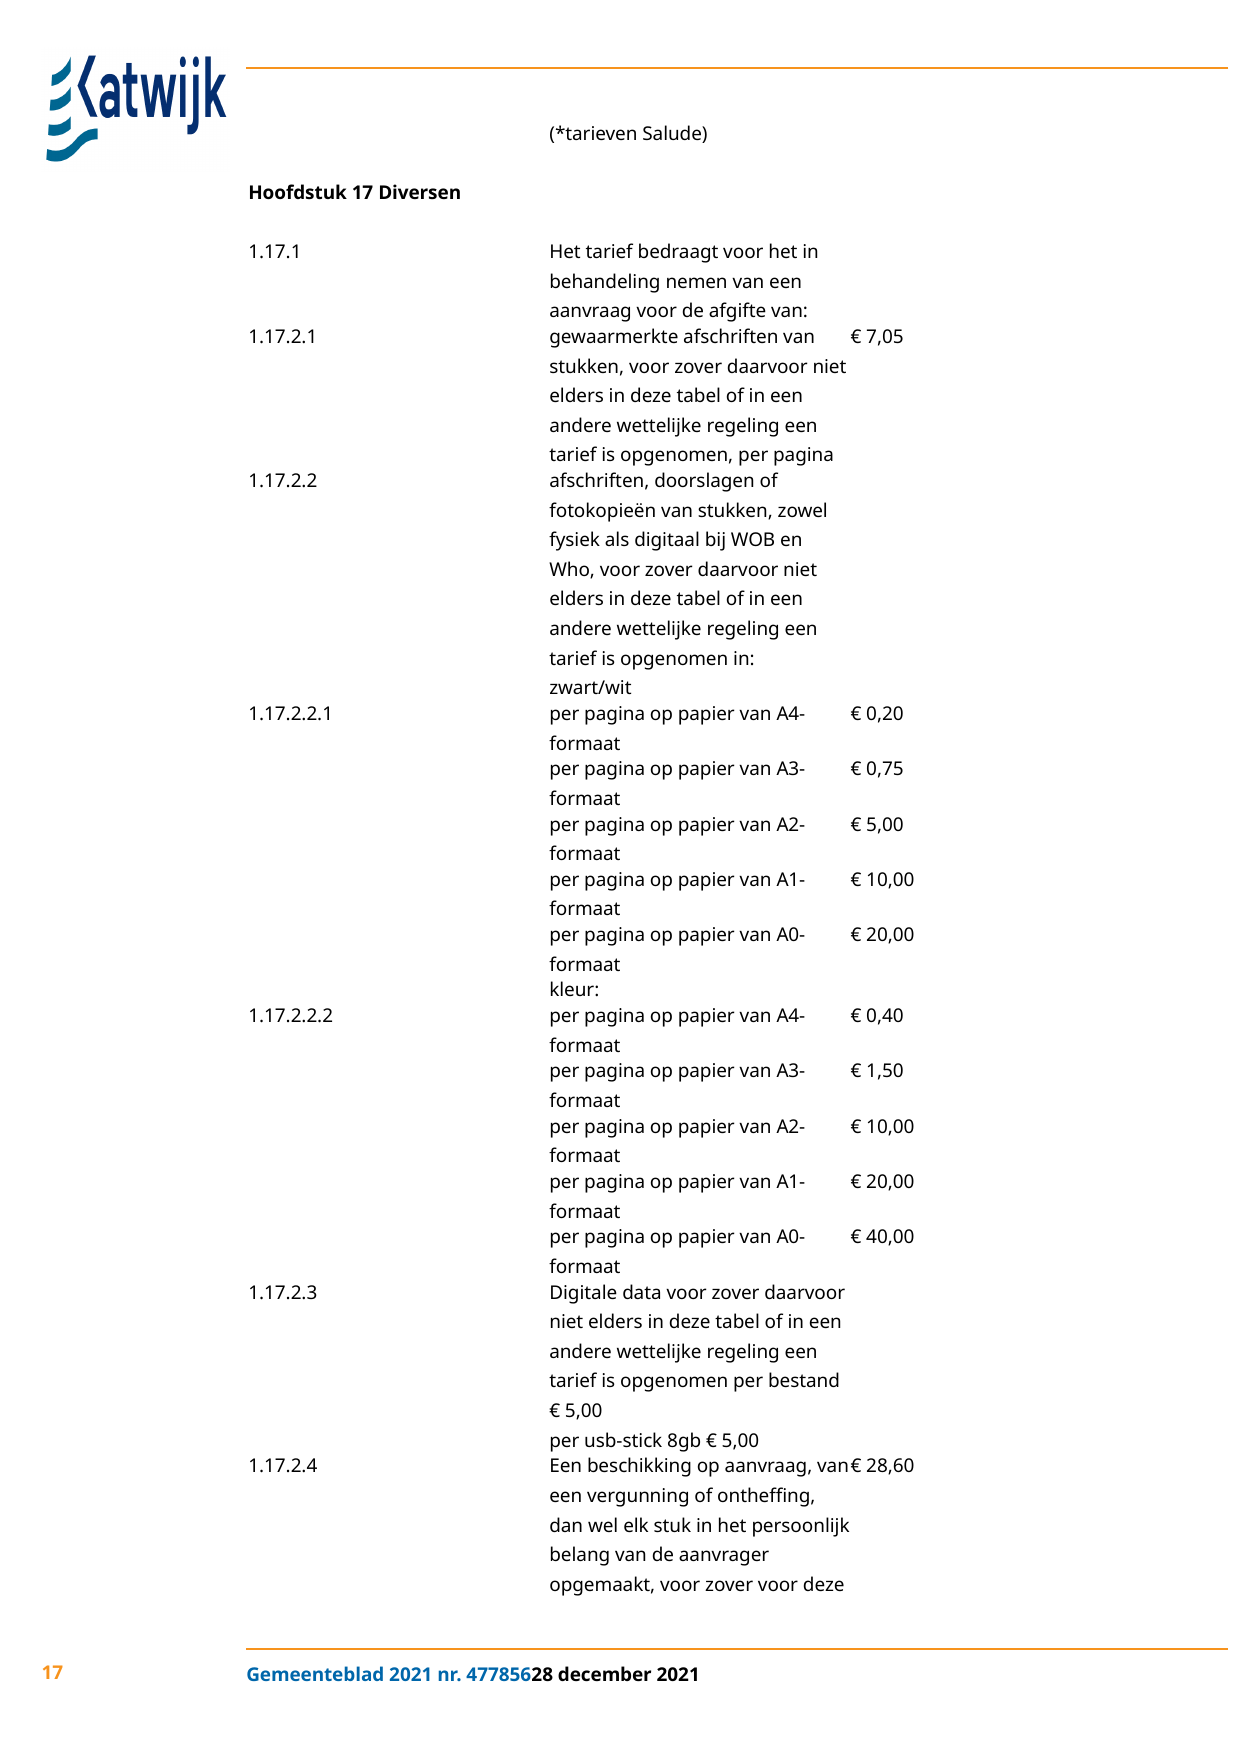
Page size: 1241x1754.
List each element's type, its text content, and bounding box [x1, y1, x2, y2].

table_cell € 40,00 [850, 1224, 1152, 1279]
table_cell [248, 1224, 549, 1279]
table_cell [850, 1279, 1152, 1453]
table_cell [248, 121, 549, 146]
table_cell per pagina op papier van A0-formaat [549, 921, 850, 977]
table_cell [850, 95, 1152, 121]
table_cell (*tarieven Salude) [549, 121, 850, 146]
table_cell [248, 95, 549, 121]
table_cell [248, 1058, 549, 1113]
table_cell 1.17.2.2.2 [248, 1003, 549, 1058]
table_cell afschriften, doorslagen of fotokopieën van stukken, zowel fysiek als digitaal bij WOB en Who, voor zover daarvoor niet elders in deze tabel of in een andere wettelijke regeling een tarief is opgenomen in: zwart/wit [549, 467, 850, 700]
table_cell € 10,00 [850, 1113, 1152, 1168]
table_cell € 20,00 [850, 921, 1152, 977]
table_cell per pagina op papier van A3-formaat [549, 1058, 850, 1113]
table_cell [248, 811, 549, 866]
table_cell € 1,50 [850, 1058, 1152, 1113]
table_cell € 0,20 [850, 700, 1152, 755]
table_cell [248, 866, 549, 921]
table_cell per pagina op papier van A3-formaat [549, 755, 850, 811]
table_cell € 10,00 [850, 866, 1152, 921]
table_cell [248, 755, 549, 811]
table_cell € 0,75 [850, 755, 1152, 811]
table_cell € 20,00 [850, 1168, 1152, 1224]
table_cell [850, 467, 1152, 700]
table_cell 1.17.2.1 [248, 323, 549, 467]
table_cell per pagina op papier van A4-formaat [549, 1003, 850, 1058]
text Hoofdstuk 17 Diversen [248, 179, 1152, 205]
table_cell Digitale data voor zover daarvoor niet elders in deze tabel of in een andere wettelijke regeling een tarief is opgenomen per bestand € 5,00 per usb-stick 8gb € 5,00 [549, 1279, 850, 1453]
table_cell € 5,00 [850, 811, 1152, 866]
table_cell 1.17.2.4 [248, 1453, 549, 1597]
table_cell per pagina op papier van A0-formaat [549, 1224, 850, 1279]
table_header 1.17.1 [248, 238, 549, 323]
table_cell [248, 1168, 549, 1224]
table_cell [850, 977, 1152, 1002]
table_cell 1.17.2.3 [248, 1279, 549, 1453]
table_cell per pagina op papier van A1-formaat [549, 866, 850, 921]
table_cell 1.17.2.2 [248, 467, 549, 700]
table_cell gewaarmerkte afschriften van stukken, voor zover daarvoor niet elders in deze tabel of in een andere wettelijke regeling een tarief is opgenomen, per pagina [549, 323, 850, 467]
table_cell Een beschikking op aanvraag, van een vergunning of ontheffing, dan wel elk stuk in het persoonlijk belang van de aanvrager opgemaakt, voor zover voor deze [549, 1453, 850, 1597]
table_cell per pagina op papier van A1-formaat [549, 1168, 850, 1224]
table_cell per pagina op papier van A4-formaat [549, 700, 850, 755]
table_header Het tarief bedraagt voor het in behandeling nemen van een aanvraag voor de afgifte van: [549, 238, 850, 323]
table_cell per pagina op papier van A2-formaat [549, 811, 850, 866]
table_cell € 28,60 [850, 1453, 1152, 1597]
table_cell kleur: [549, 977, 850, 1002]
table_cell per pagina op papier van A2-formaat [549, 1113, 850, 1168]
table_cell € 7,05 [850, 323, 1152, 467]
table_cell [248, 921, 549, 977]
table_cell [850, 121, 1152, 146]
picture [41, 47, 231, 172]
table_cell 1.17.2.2.1 [248, 700, 549, 755]
table_header [850, 238, 1152, 323]
table_cell [248, 1113, 549, 1168]
table_cell [549, 95, 850, 121]
table_cell € 0,40 [850, 1003, 1152, 1058]
table_cell [248, 977, 549, 1002]
